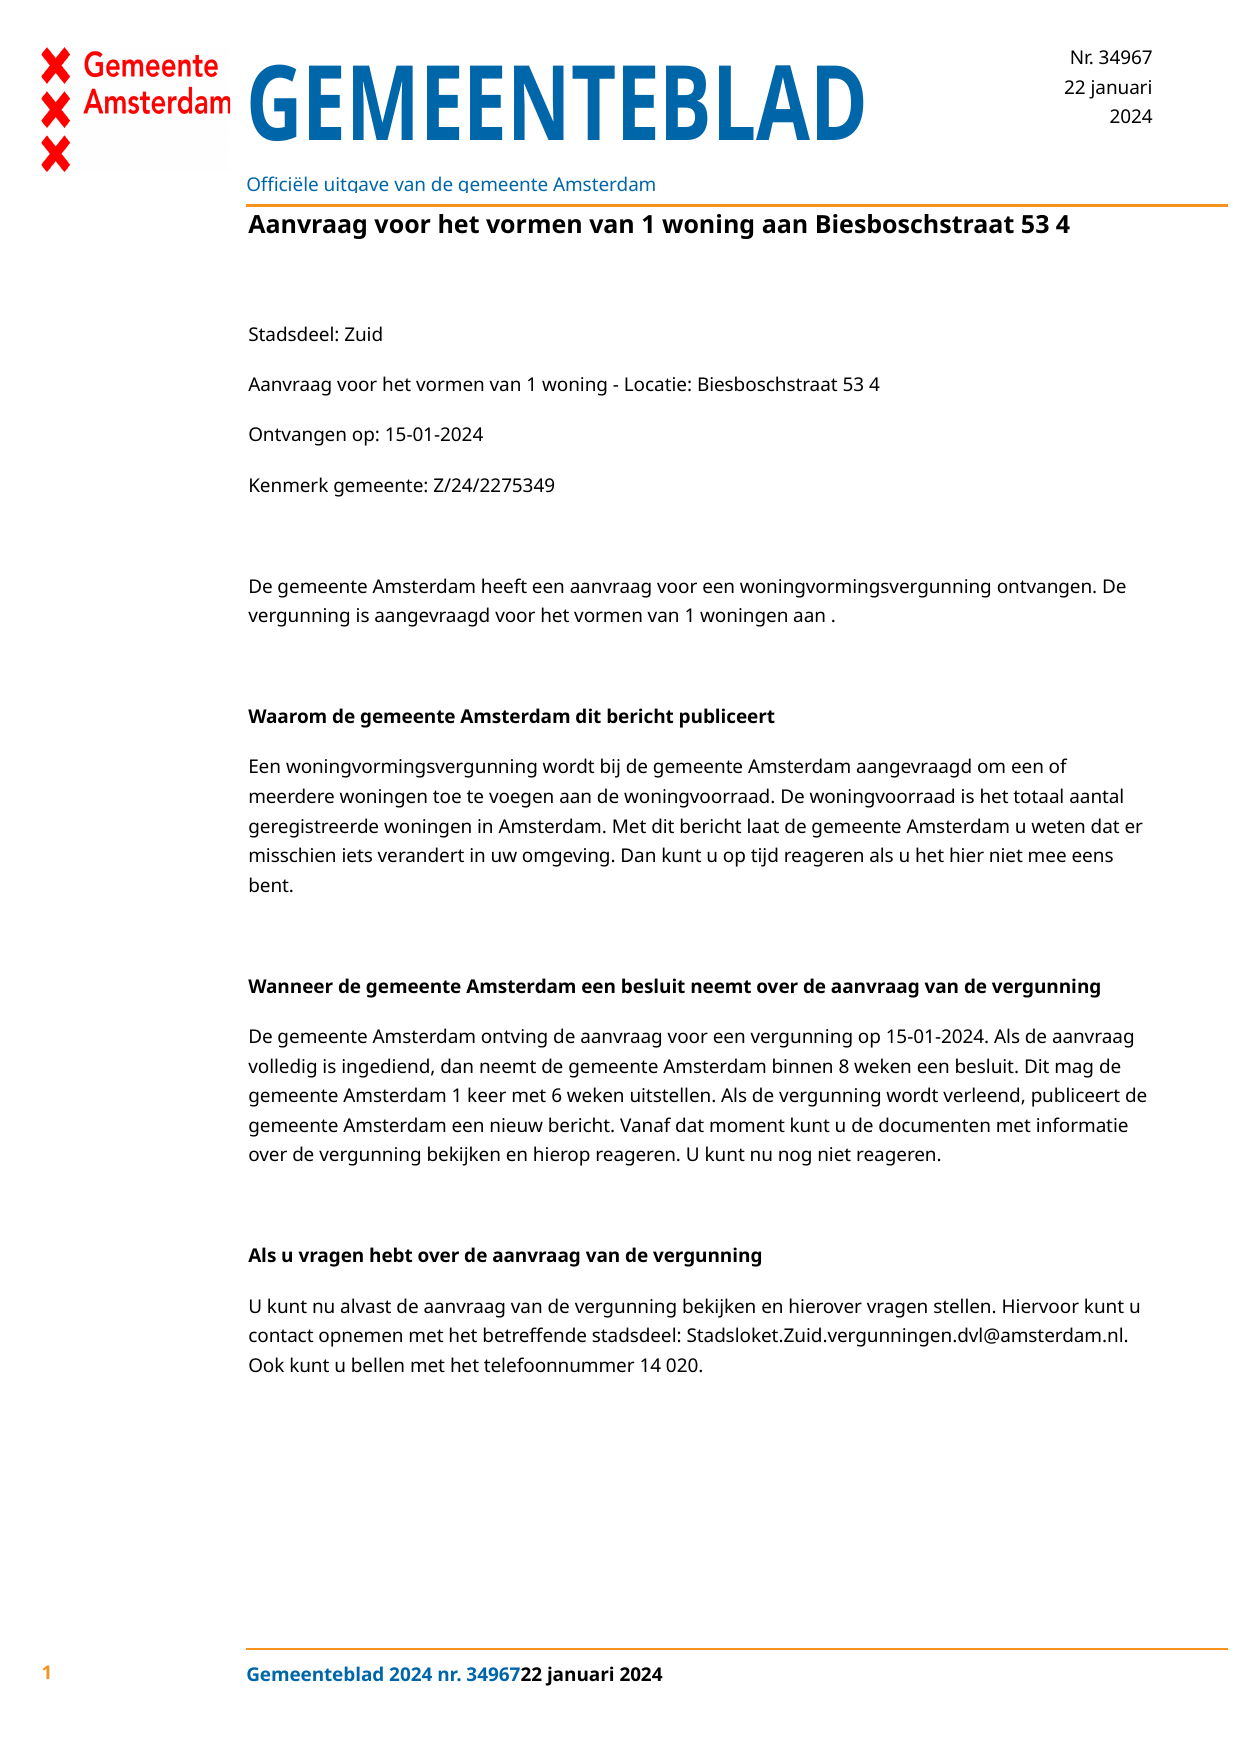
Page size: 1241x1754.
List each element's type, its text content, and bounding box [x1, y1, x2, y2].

text U kunt nu alvast de aanvraag van de vergunning bekijken en hierover vragen stellen. Hiervoor kunt u contact opnemen met het betreffende stadsdeel: Stadsloket.Zuid.vergunningen.dvl@amsterdam.nl. Ook kunt u bellen met het telefoonnummer 14 020. [248, 1293, 1152, 1378]
text Kenmerk gemeente: Z/24/2275349 [248, 472, 1152, 498]
text Een woningvormingsvergunning wordt bij de gemeente Amsterdam aangevraagd om een of meerdere woningen toe te voegen aan de woningvoorraad. De woningvoorraad is het totaal aantal geregistreerde woningen in Amsterdam. Met dit bericht laat de gemeente Amsterdam u weten dat er misschien iets verandert in uw omgeving. Dan kunt u op tijd reageren als u het hier niet mee eens bent. [248, 754, 1152, 898]
text Als u vragen hebt over de aanvraag van de vergunning [248, 1242, 1152, 1268]
text Aanvraag voor het vormen van 1 woning aan Biesboschstraat 53 4 [248, 207, 1152, 241]
text Stadsdeel: Zuid [248, 321, 1152, 346]
text De gemeente Amsterdam heeft een aanvraag voor een woningvormingsvergunning ontvangen. De vergunning is aangevraagd voor het vormen van 1 woningen aan . [248, 573, 1152, 628]
text Ontvangen op: 15-01-2024 [248, 422, 1152, 447]
picture [41, 47, 231, 172]
text Waarom de gemeente Amsterdam dit bericht publiceert [248, 703, 1152, 729]
text Aanvraag voor het vormen van 1 woning - Locatie: Biesboschstraat 53 4 [248, 371, 1152, 397]
text De gemeente Amsterdam ontving de aanvraag voor een vergunning op 15-01-2024. Als de aanvraag volledig is ingediend, dan neemt de gemeente Amsterdam binnen 8 weken een besluit. Dit mag de gemeente Amsterdam 1 keer met 6 weken uitstellen. Als de vergunning wordt verleend, publiceert de gemeente Amsterdam een nieuw bericht. Vanaf dat moment kunt u de documenten met informatie over de vergunning bekijken en hierop reageren. U kunt nu nog niet reageren. [248, 1023, 1152, 1167]
text Wanneer de gemeente Amsterdam een besluit neemt over de aanvraag van de vergunning [248, 973, 1152, 998]
